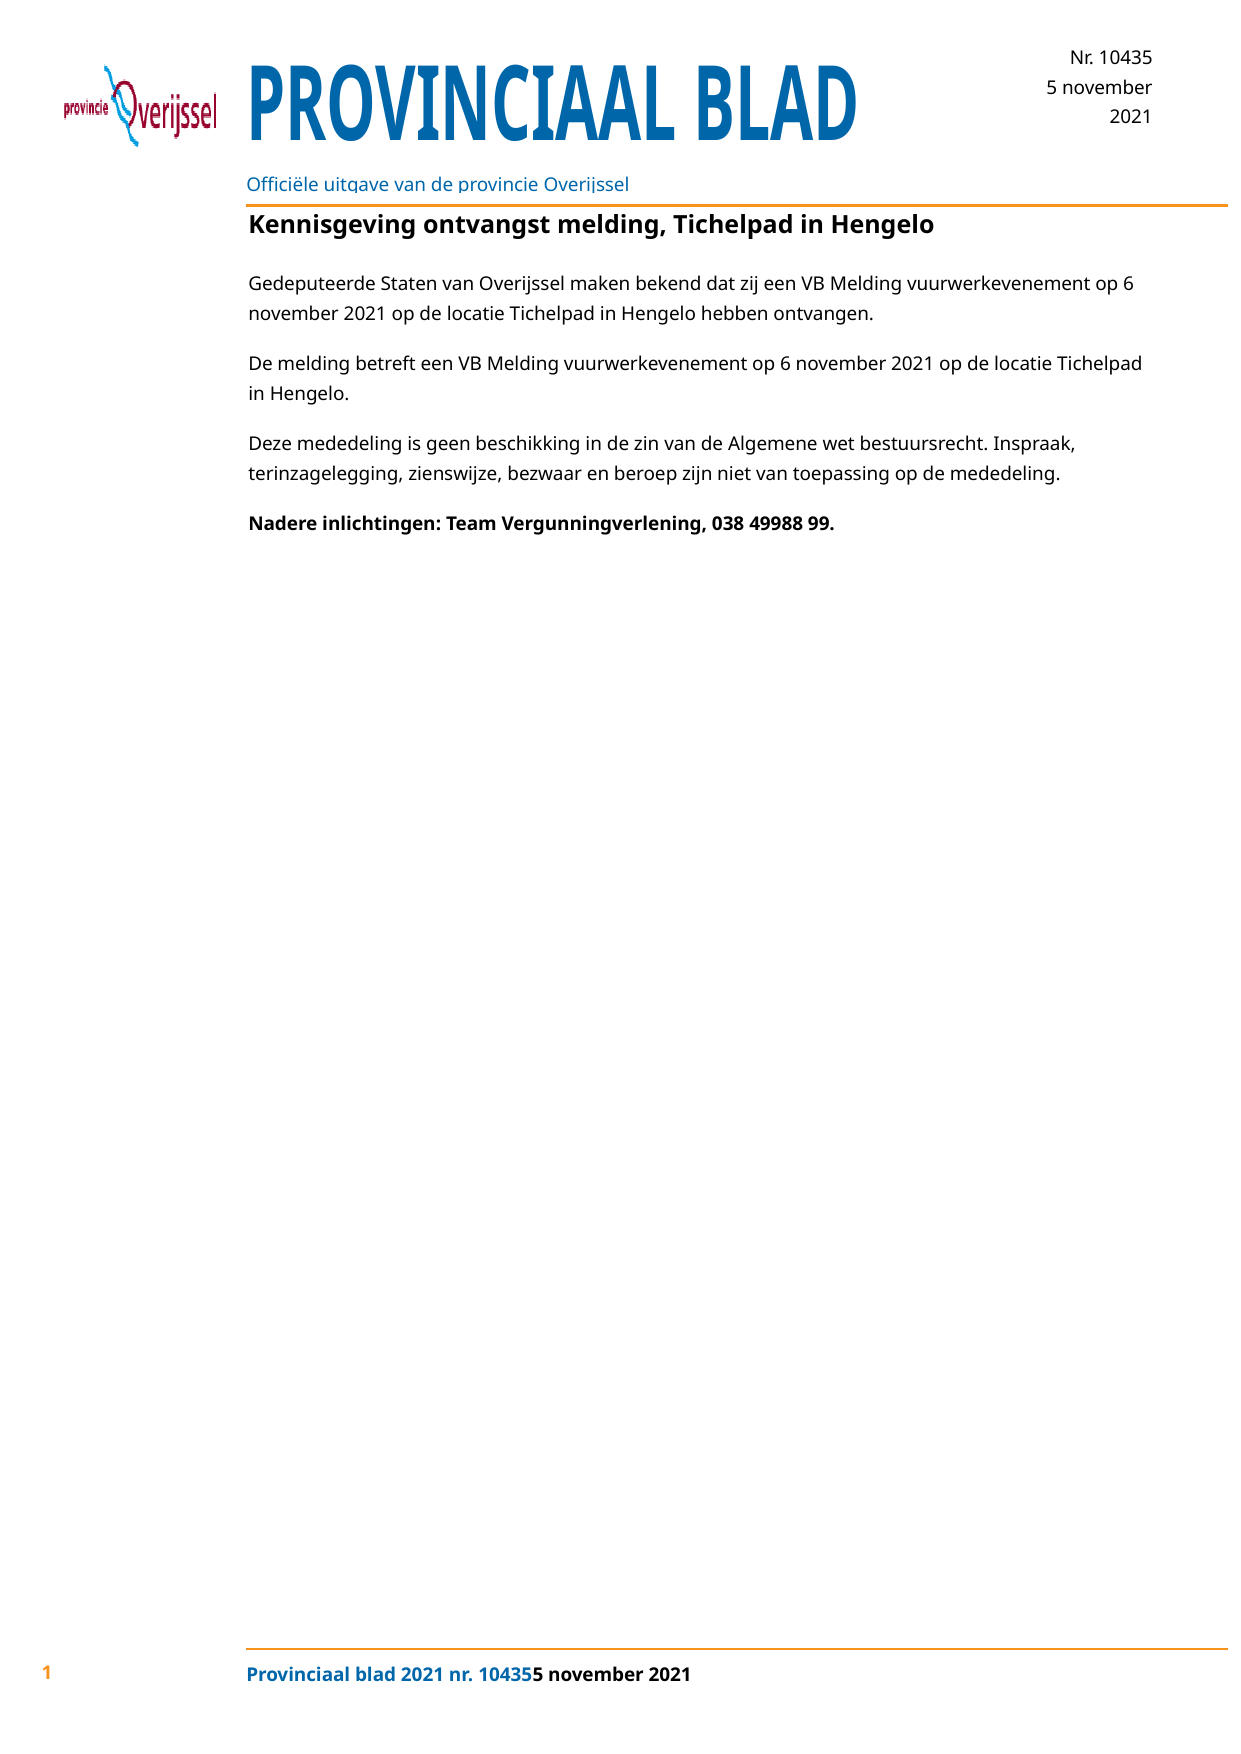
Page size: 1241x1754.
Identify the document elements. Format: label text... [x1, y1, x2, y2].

text De melding betreft een VB Melding vuurwerkevenement op 6 november 2021 op de locatie Tichelpad in Hengelo. [248, 350, 1152, 406]
text Kennisgeving ontvangst melding, Tichelpad in Hengelo [248, 207, 1152, 241]
picture [41, 47, 231, 172]
text Nadere inlichtingen: Team Vergunningverlening, 038 49988 99. [248, 510, 1152, 536]
text Deze mededeling is geen beschikking in de zin van de Algemene wet bestuursrecht. Inspraak, terinzagelegging, zienswijze, bezwaar en beroep zijn niet van toepassing op de mededeling. [248, 430, 1152, 486]
text Gedeputeerde Staten van Overijssel maken bekend dat zij een VB Melding vuurwerkevenement op 6 november 2021 op de locatie Tichelpad in Hengelo hebben ontvangen. [248, 270, 1152, 326]
